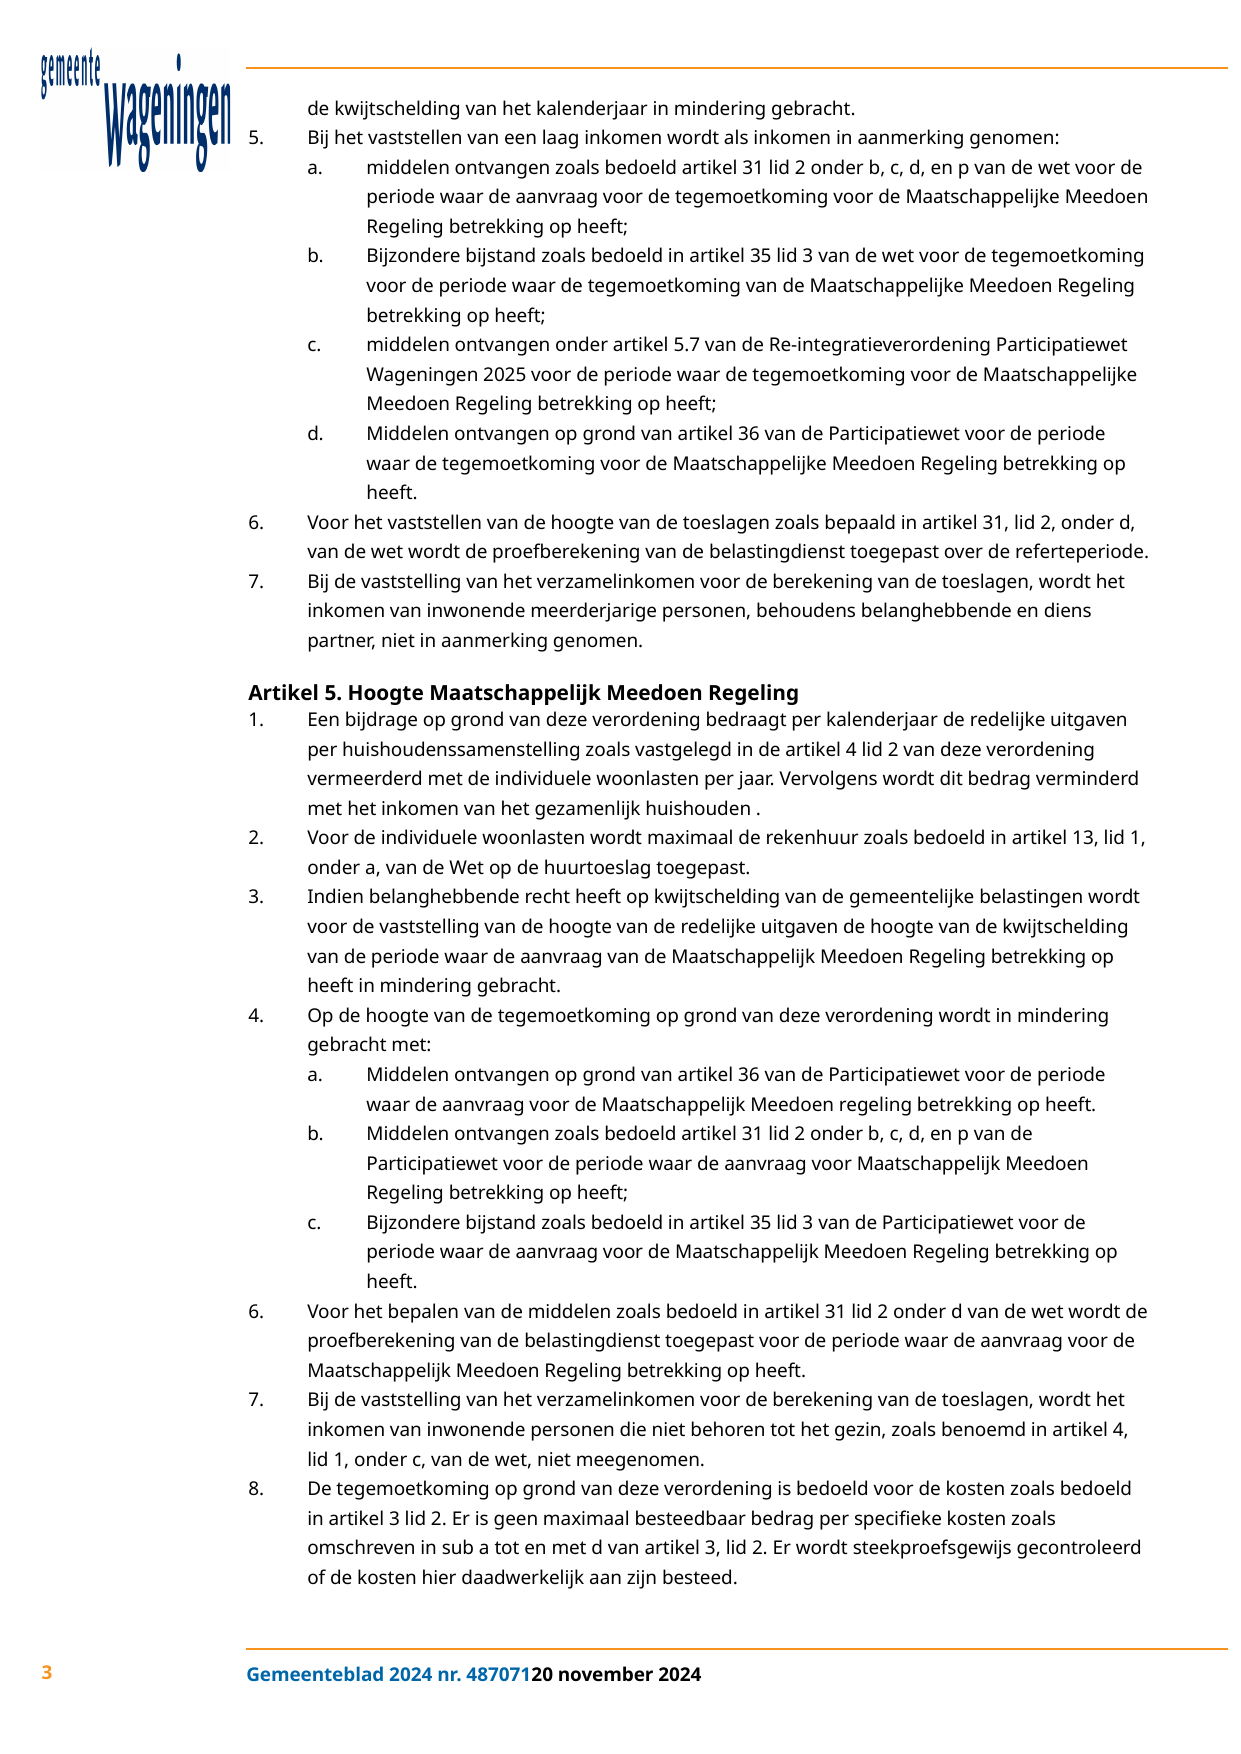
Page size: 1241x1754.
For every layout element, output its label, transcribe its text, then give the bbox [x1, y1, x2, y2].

list Middelen ontvangen op grond van artikel 36 van de Participatiewet voor de periode waar de aanvraag voor de Maatschappelijk Meedoen regeling betrekking op heeft. [307, 1061, 1152, 1116]
picture [41, 47, 231, 172]
list Bij de vaststelling van het verzamelinkomen voor de berekening van de toeslagen, wordt het inkomen van inwonende meerderjarige personen, behoudens belanghebbende en diens partner, niet in aanmerking genomen. [248, 568, 1152, 653]
list Indien belanghebbende recht heeft op kwijtschelding van de gemeentelijke belastingen wordt voor de vaststelling van de hoogte van de redelijke uitgaven de hoogte van de kwijtschelding van de periode waar de aanvraag van de Maatschappelijk Meedoen Regeling betrekking op heeft in mindering gebracht. [248, 884, 1152, 998]
list Middelen ontvangen op grond van artikel 36 van de Participatiewet voor de periode waar de tegemoetkoming voor de Maatschappelijke Meedoen Regeling betrekking op heeft. [307, 420, 1152, 505]
list Op de hoogte van de tegemoetkoming op grond van deze verordening wordt in mindering gebracht met: [248, 1002, 1152, 1057]
list Bijzondere bijstand zoals bedoeld in artikel 35 lid 3 van de wet voor de tegemoetkoming voor de periode waar de tegemoetkoming van de Maatschappelijke Meedoen Regeling betrekking op heeft; [307, 243, 1152, 328]
list De tegemoetkoming op grond van deze verordening is bedoeld voor de kosten zoals bedoeld in artikel 3 lid 2. Er is geen maximaal besteedbaar bedrag per specifieke kosten zoals omschreven in sub a tot en met d van artikel 3, lid 2. Er wordt steekproefsgewijs gecontroleerd of de kosten hier daadwerkelijk aan zijn besteed. [248, 1475, 1152, 1590]
list Bijzondere bijstand zoals bedoeld in artikel 35 lid 3 van de Participatiewet voor de periode waar de aanvraag voor de Maatschappelijk Meedoen Regeling betrekking op heeft. [307, 1209, 1152, 1294]
list Voor het vaststellen van de hoogte van de toeslagen zoals bepaald in artikel 31, lid 2, onder d, van de wet wordt de proefberekening van de belastingdienst toegepast over de referteperiode. [248, 509, 1152, 564]
text Artikel 5. Hoogte Maatschappelijk Meedoen Regeling [248, 678, 1152, 706]
list Voor de individuele woonlasten wordt maximaal de rekenhuur zoals bedoeld in artikel 13, lid 1, onder a, van de Wet op de huurtoeslag toegepast. [248, 824, 1152, 880]
list Een bijdrage op grond van deze verordening bedraagt per kalenderjaar de redelijke uitgaven per huishoudenssamenstelling zoals vastgelegd in de artikel 4 lid 2 van deze verordening vermeerderd met de individuele woonlasten per jaar. Vervolgens wordt dit bedrag verminderd met het inkomen van het gezamenlijk huishouden . [248, 706, 1152, 821]
list Middelen ontvangen zoals bedoeld artikel 31 lid 2 onder b, c, d, en p van de Participatiewet voor de periode waar de aanvraag voor Maatschappelijk Meedoen Regeling betrekking op heeft; [307, 1120, 1152, 1205]
list Bij het vaststellen van een laag inkomen wordt als inkomen in aanmerking genomen: [248, 124, 1152, 150]
list Bij de vaststelling van het verzamelinkomen voor de berekening van de toeslagen, wordt het inkomen van inwonende personen die niet behoren tot het gezin, zoals benoemd in artikel 4, lid 1, onder c, van de wet, niet meegenomen. [248, 1387, 1152, 1471]
list middelen ontvangen zoals bedoeld artikel 31 lid 2 onder b, c, d, en p van de wet voor de periode waar de aanvraag voor de tegemoetkoming voor de Maatschappelijke Meedoen Regeling betrekking op heeft; [307, 154, 1152, 239]
list middelen ontvangen onder artikel 5.7 van de Re-integratieverordening Participatiewet Wageningen 2025 voor de periode waar de tegemoetkoming voor de Maatschappelijke Meedoen Regeling betrekking op heeft; [307, 331, 1152, 416]
list Voor het bepalen van de middelen zoals bedoeld in artikel 31 lid 2 onder d van de wet wordt de proefberekening van de belastingdienst toegepast voor de periode waar de aanvraag voor de Maatschappelijk Meedoen Regeling betrekking op heeft. [248, 1298, 1152, 1383]
list de kwijtschelding van het kalenderjaar in mindering gebracht. [248, 95, 1152, 121]
